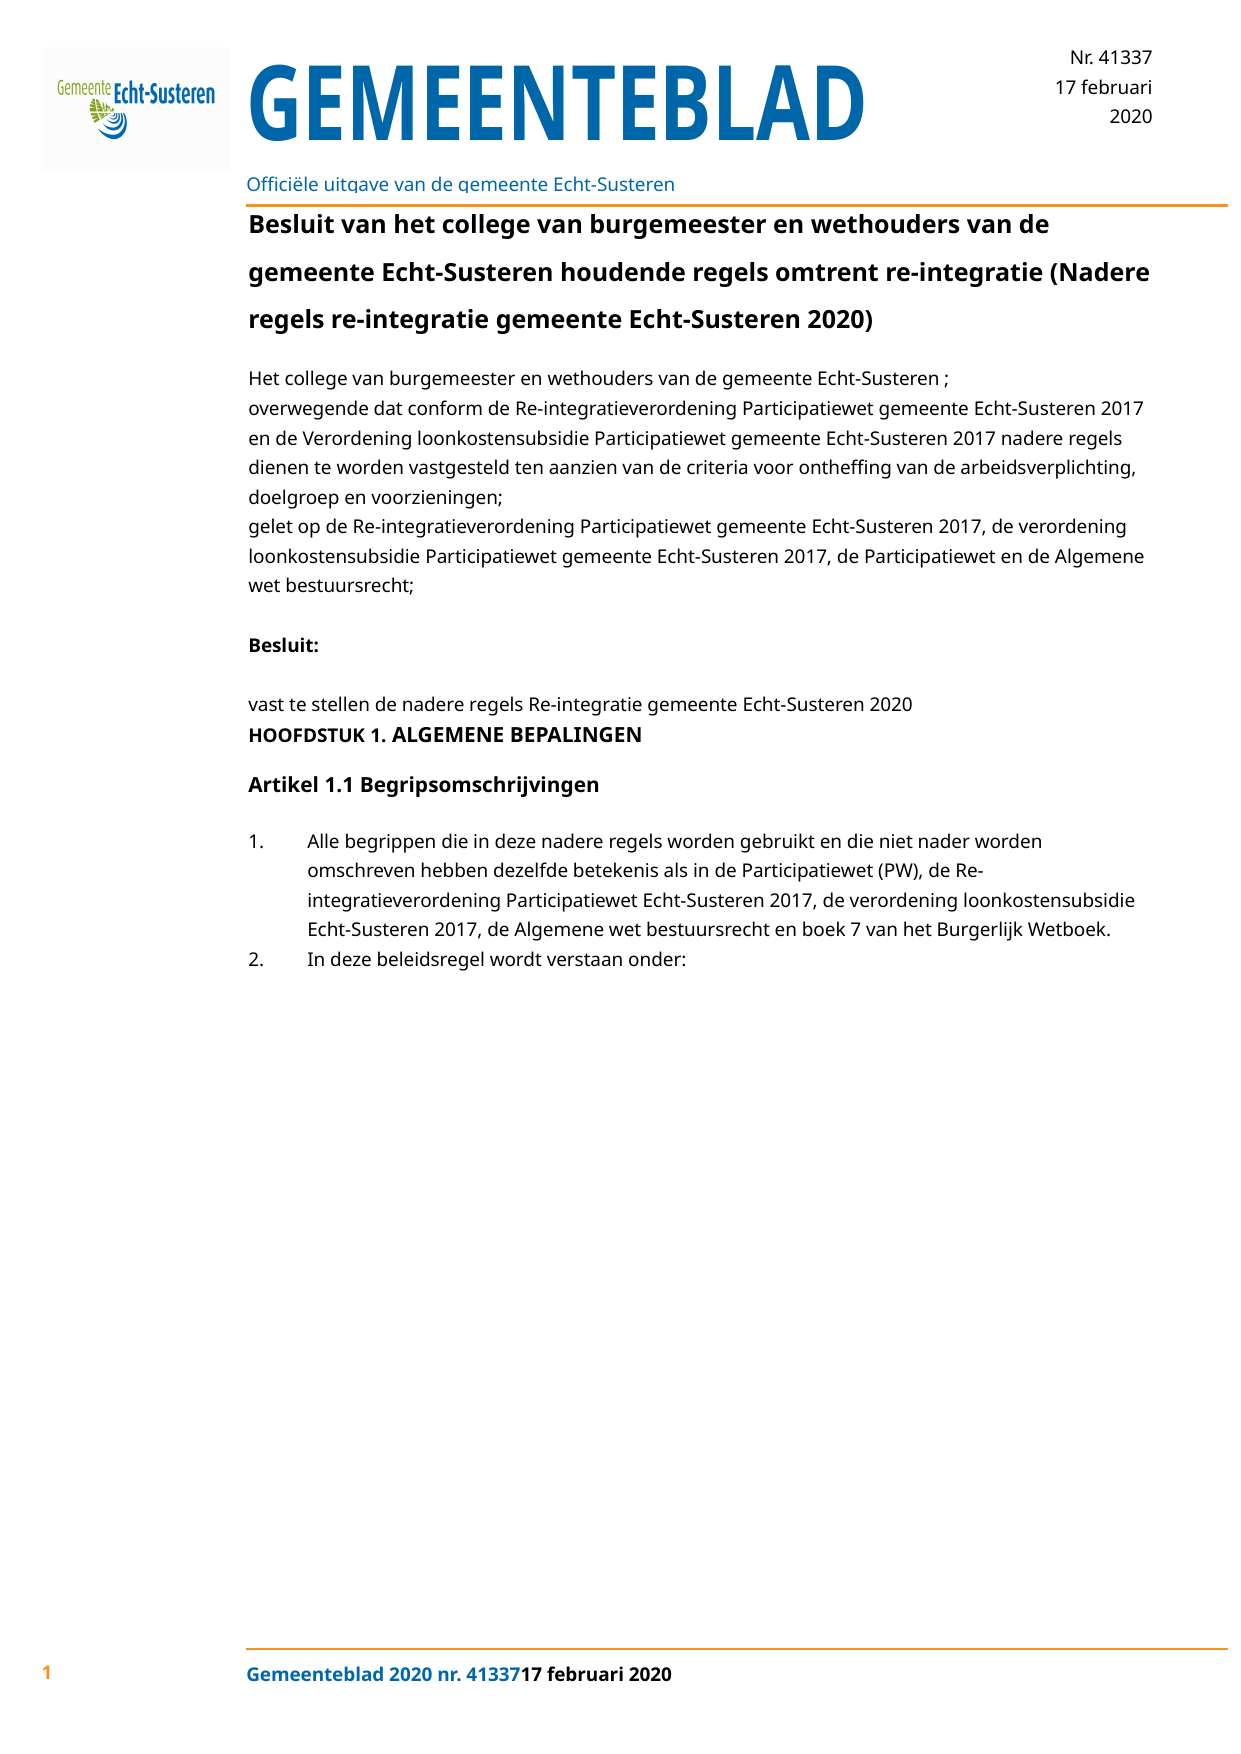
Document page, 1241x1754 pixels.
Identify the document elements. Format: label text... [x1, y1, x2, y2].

text Het college van burgemeester en wethouders van de gemeente Echt-Susteren ; [248, 366, 1152, 391]
picture [41, 47, 231, 172]
text gelet op de Re-integratieverordening Participatiewet gemeente Echt-Susteren 2017, de verordening loonkostensubsidie Participatiewet gemeente Echt-Susteren 2017, de Participatiewet en de Algemene wet bestuursrecht; [248, 513, 1152, 598]
text Besluit: [248, 632, 1152, 657]
list In deze beleidsregel wordt verstaan onder: [248, 946, 1152, 972]
text vast te stellen de nadere regels Re-integratie gemeente Echt-Susteren 2020 [248, 691, 1152, 717]
text Artikel 1.1 Begripsomschrijvingen [248, 770, 1152, 798]
text Besluit van het college van burgemeester en wethouders van de gemeente Echt-Susteren houdende regels omtrent re-integratie (Nadere regels re-integratie gemeente Echt-Susteren 2020) [248, 207, 1152, 336]
list Alle begrippen die in deze nadere regels worden gebruikt en die niet nader worden omschreven hebben dezelfde betekenis als in de Participatiewet (PW), de Re-integratieverordening Participatiewet Echt-Susteren 2017, de verordening loonkostensubsidie Echt-Susteren 2017, de Algemene wet bestuursrecht en boek 7 van het Burgerlijk Wetboek. [248, 828, 1152, 942]
text overwegende dat conform de Re-integratieverordening Participatiewet gemeente Echt-Susteren 2017 en de Verordening loonkostensubsidie Participatiewet gemeente Echt-Susteren 2017 nadere regels dienen te worden vastgesteld ten aanzien van de criteria voor ontheffing van de arbeidsverplichting, doelgroep en voorzieningen; [248, 395, 1152, 509]
text HOOFDSTUK 1. ALGEMENE BEPALINGEN [248, 721, 1152, 749]
